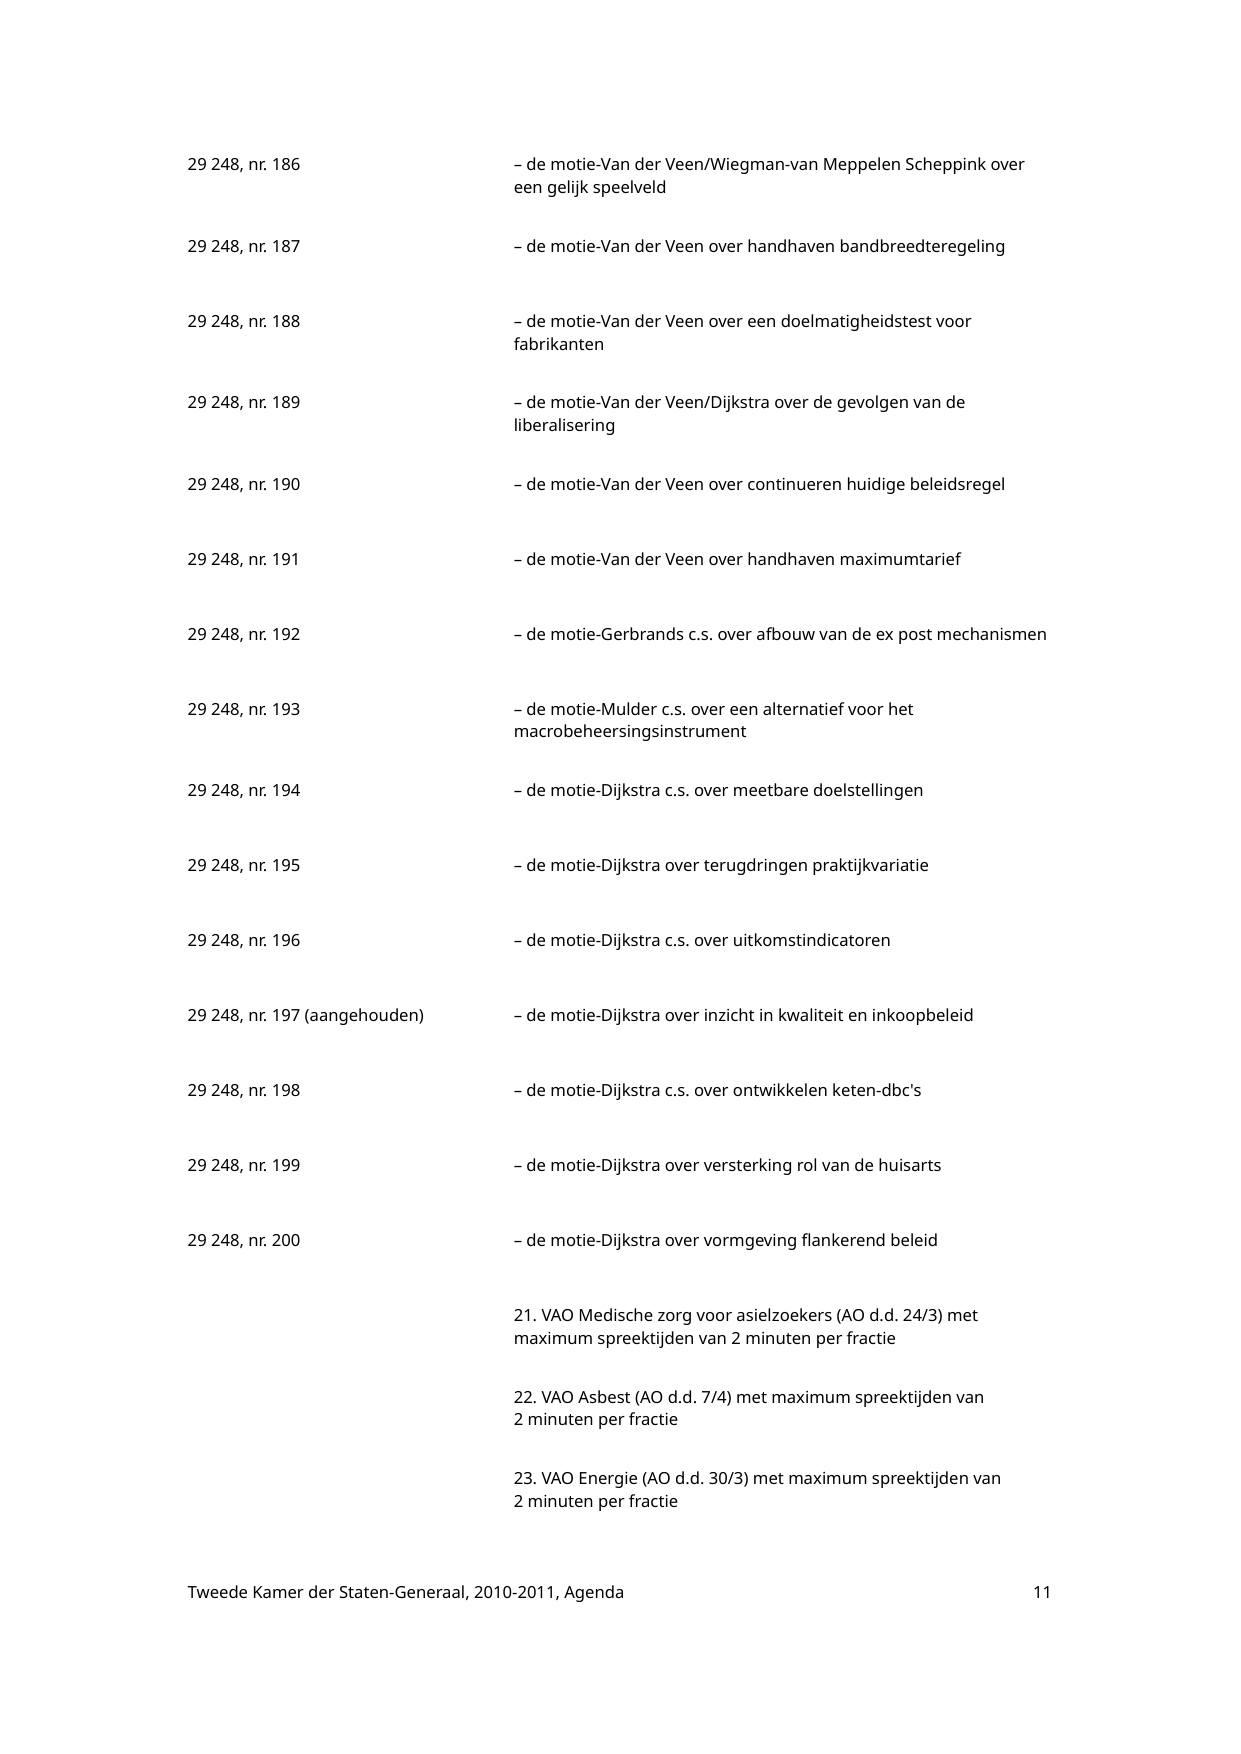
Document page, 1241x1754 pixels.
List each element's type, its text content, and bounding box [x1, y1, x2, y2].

table_cell 29 248, nr. 193 [188, 694, 490, 776]
table_cell – de motie-Van der Veen over continueren huidige beleidsregel [510, 469, 1053, 544]
table_cell – de motie-Van der Veen/Dijkstra over de gevolgen van de liberalisering [510, 388, 1053, 469]
table_cell [490, 1382, 510, 1464]
table_cell 29 248, nr. 198 [188, 1076, 490, 1151]
table_cell 29 248, nr. 195 [188, 851, 490, 926]
table_cell 29 248, nr. 194 [188, 776, 490, 851]
table_cell 29 248, nr. 190 [188, 469, 490, 544]
table_cell – de motie-Van der Veen over handhaven maximumtarief [510, 544, 1053, 619]
table_cell [490, 306, 510, 388]
table_cell [490, 776, 510, 851]
table_cell 29 248, nr. 196 [188, 926, 490, 1001]
table_cell 29 248, nr. 200 [188, 1226, 490, 1301]
table_cell [490, 1301, 510, 1382]
table_cell [490, 388, 510, 469]
table_cell 29 248, nr. 199 [188, 1151, 490, 1226]
table_cell [188, 1464, 490, 1536]
table_cell – de motie-Van der Veen/Wiegman-van Meppelen Scheppink over een gelijk speelveld [510, 150, 1053, 231]
table_cell [490, 1001, 510, 1076]
table_cell [490, 619, 510, 694]
table_cell 29 248, nr. 191 [188, 544, 490, 619]
table_cell 23. VAO Energie (AO d.d. 30/3) met maximum spreektijden van 2 minuten per fractie [510, 1464, 1053, 1536]
table_cell – de motie-Dijkstra c.s. over meetbare doelstellingen [510, 776, 1053, 851]
table_cell [490, 1226, 510, 1301]
table_cell [490, 231, 510, 306]
table_cell – de motie-Dijkstra over terugdringen praktijkvariatie [510, 851, 1053, 926]
table_cell [490, 1151, 510, 1226]
table_cell [490, 1464, 510, 1536]
table_cell – de motie-Dijkstra over versterking rol van de huisarts [510, 1151, 1053, 1226]
table_cell [490, 926, 510, 1001]
table_cell – de motie-Mulder c.s. over een alternatief voor het macrobeheersingsinstrument [510, 694, 1053, 776]
table_cell – de motie-Dijkstra c.s. over uitkomstindicatoren [510, 926, 1053, 1001]
table_cell [490, 150, 510, 231]
table_cell 29 248, nr. 187 [188, 231, 490, 306]
table_cell [188, 1301, 490, 1382]
table_cell – de motie-Van der Veen over handhaven bandbreedteregeling [510, 231, 1053, 306]
table_cell 29 248, nr. 197 (aangehouden) [188, 1001, 490, 1076]
table_cell 29 248, nr. 188 [188, 306, 490, 388]
table_cell 29 248, nr. 189 [188, 388, 490, 469]
table_cell [490, 851, 510, 926]
table_cell [490, 469, 510, 544]
table_cell 29 248, nr. 192 [188, 619, 490, 694]
table_cell 29 248, nr. 186 [188, 150, 490, 231]
table_cell 22. VAO Asbest (AO d.d. 7/4) met maximum spreektijden van 2 minuten per fractie [510, 1382, 1053, 1464]
table_cell – de motie-Gerbrands c.s. over afbouw van de ex post mechanismen [510, 619, 1053, 694]
table_cell [490, 544, 510, 619]
table_cell – de motie-Dijkstra over inzicht in kwaliteit en inkoopbeleid [510, 1001, 1053, 1076]
table_cell [490, 694, 510, 776]
table_cell [490, 1076, 510, 1151]
table_cell – de motie-Dijkstra c.s. over ontwikkelen keten-dbc's [510, 1076, 1053, 1151]
table_cell – de motie-Dijkstra over vormgeving flankerend beleid [510, 1226, 1053, 1301]
table_cell 21. VAO Medische zorg voor asielzoekers (AO d.d. 24/3) met maximum spreektijden van 2 minuten per fractie [510, 1301, 1053, 1382]
table_cell [188, 1382, 490, 1464]
table_cell – de motie-Van der Veen over een doelmatigheidstest voor fabrikanten [510, 306, 1053, 388]
